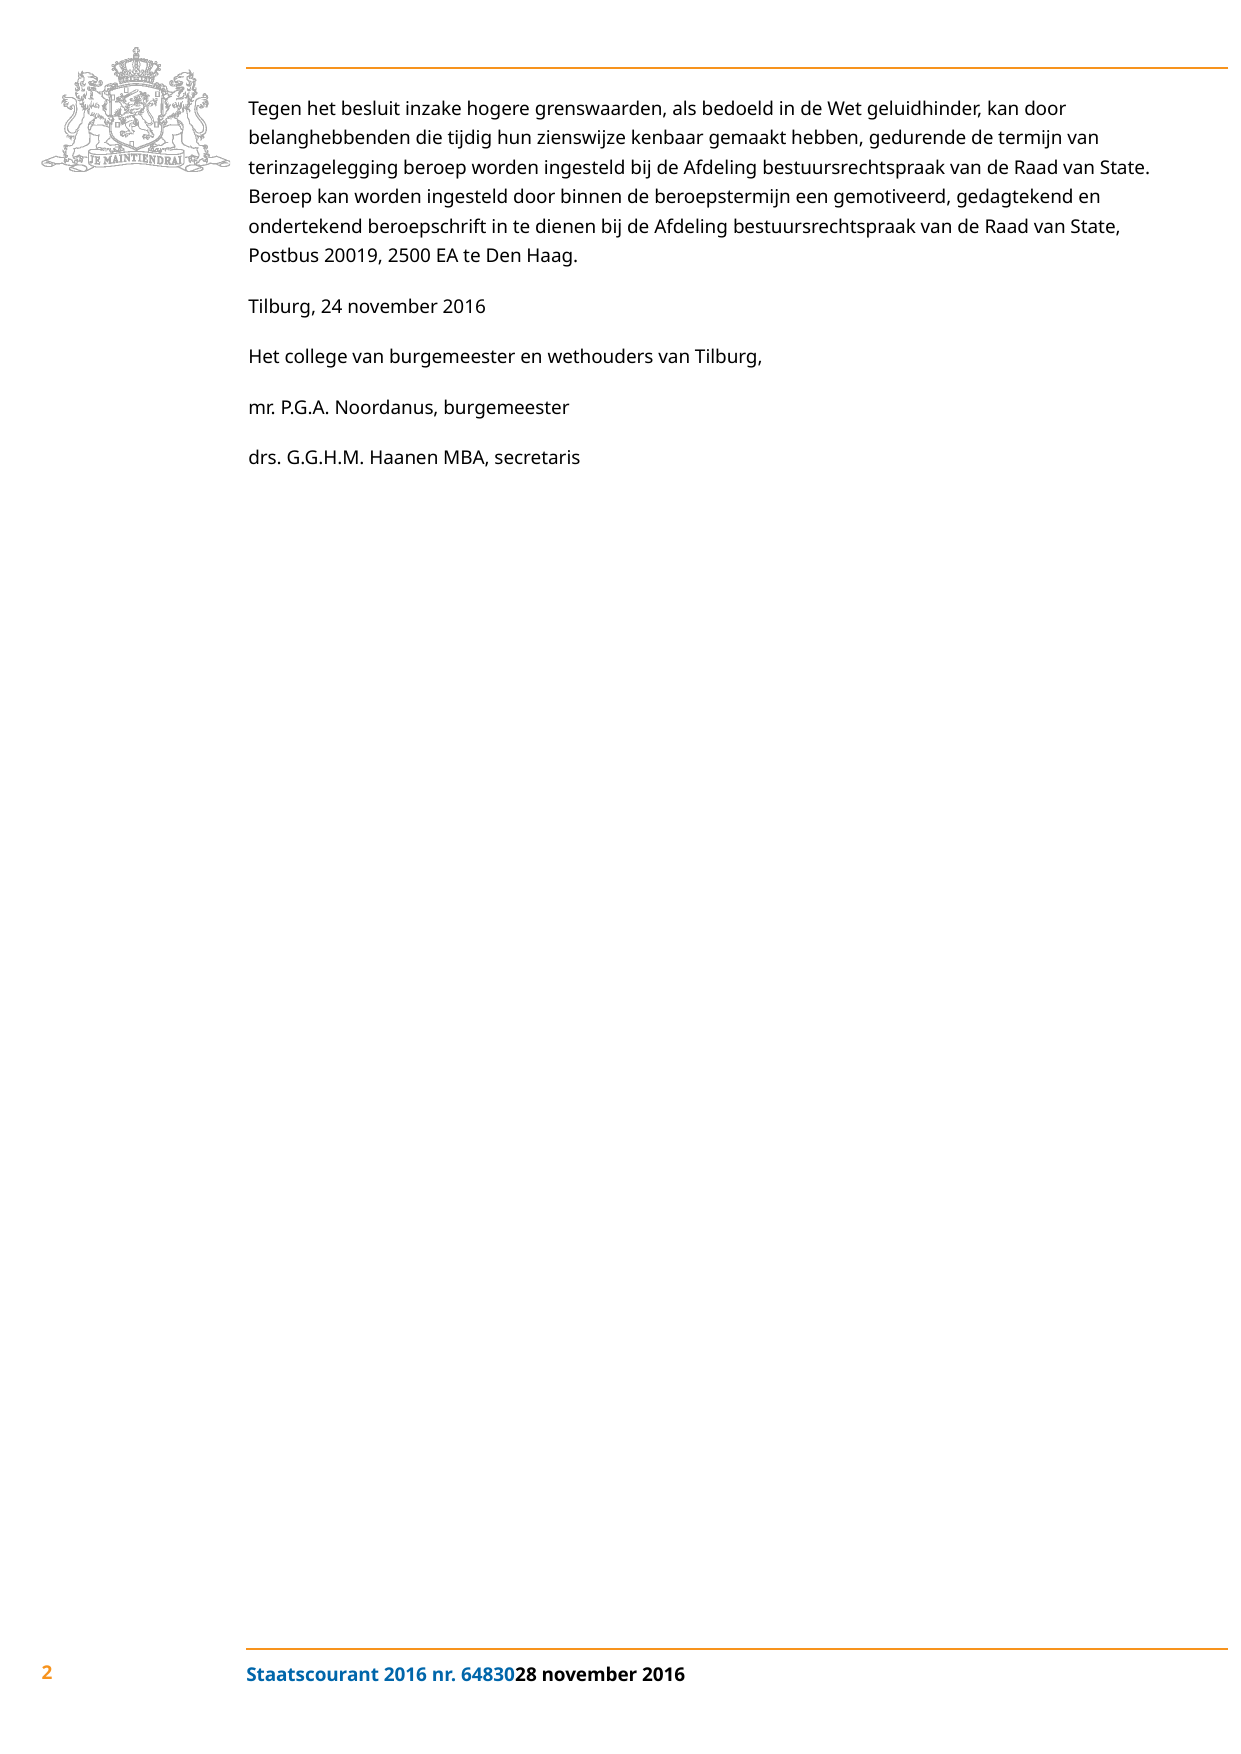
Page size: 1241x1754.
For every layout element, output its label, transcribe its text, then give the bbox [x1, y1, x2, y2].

text Tilburg, 24 november 2016 [248, 293, 1152, 319]
text Tegen het besluit inzake hogere grenswaarden, als bedoeld in de Wet geluidhinder, kan door belanghebbenden die tijdig hun zienswijze kenbaar gemaakt hebben, gedurende de termijn van terinzagelegging beroep worden ingesteld bij de Afdeling bestuursrechtspraak van de Raad van State. Beroep kan worden ingesteld door binnen de beroepstermijn een gemotiveerd, gedagtekend en ondertekend beroepschrift in te dienen bij de Afdeling bestuursrechtspraak van de Raad van State, Postbus 20019, 2500 EA te Den Haag. [248, 95, 1152, 268]
picture [41, 47, 231, 172]
text Het college van burgemeester en wethouders van Tilburg, [248, 343, 1152, 369]
text mr. P.G.A. Noordanus, burgemeester [248, 394, 1152, 420]
text drs. G.G.H.M. Haanen MBA, secretaris [248, 444, 1152, 470]
